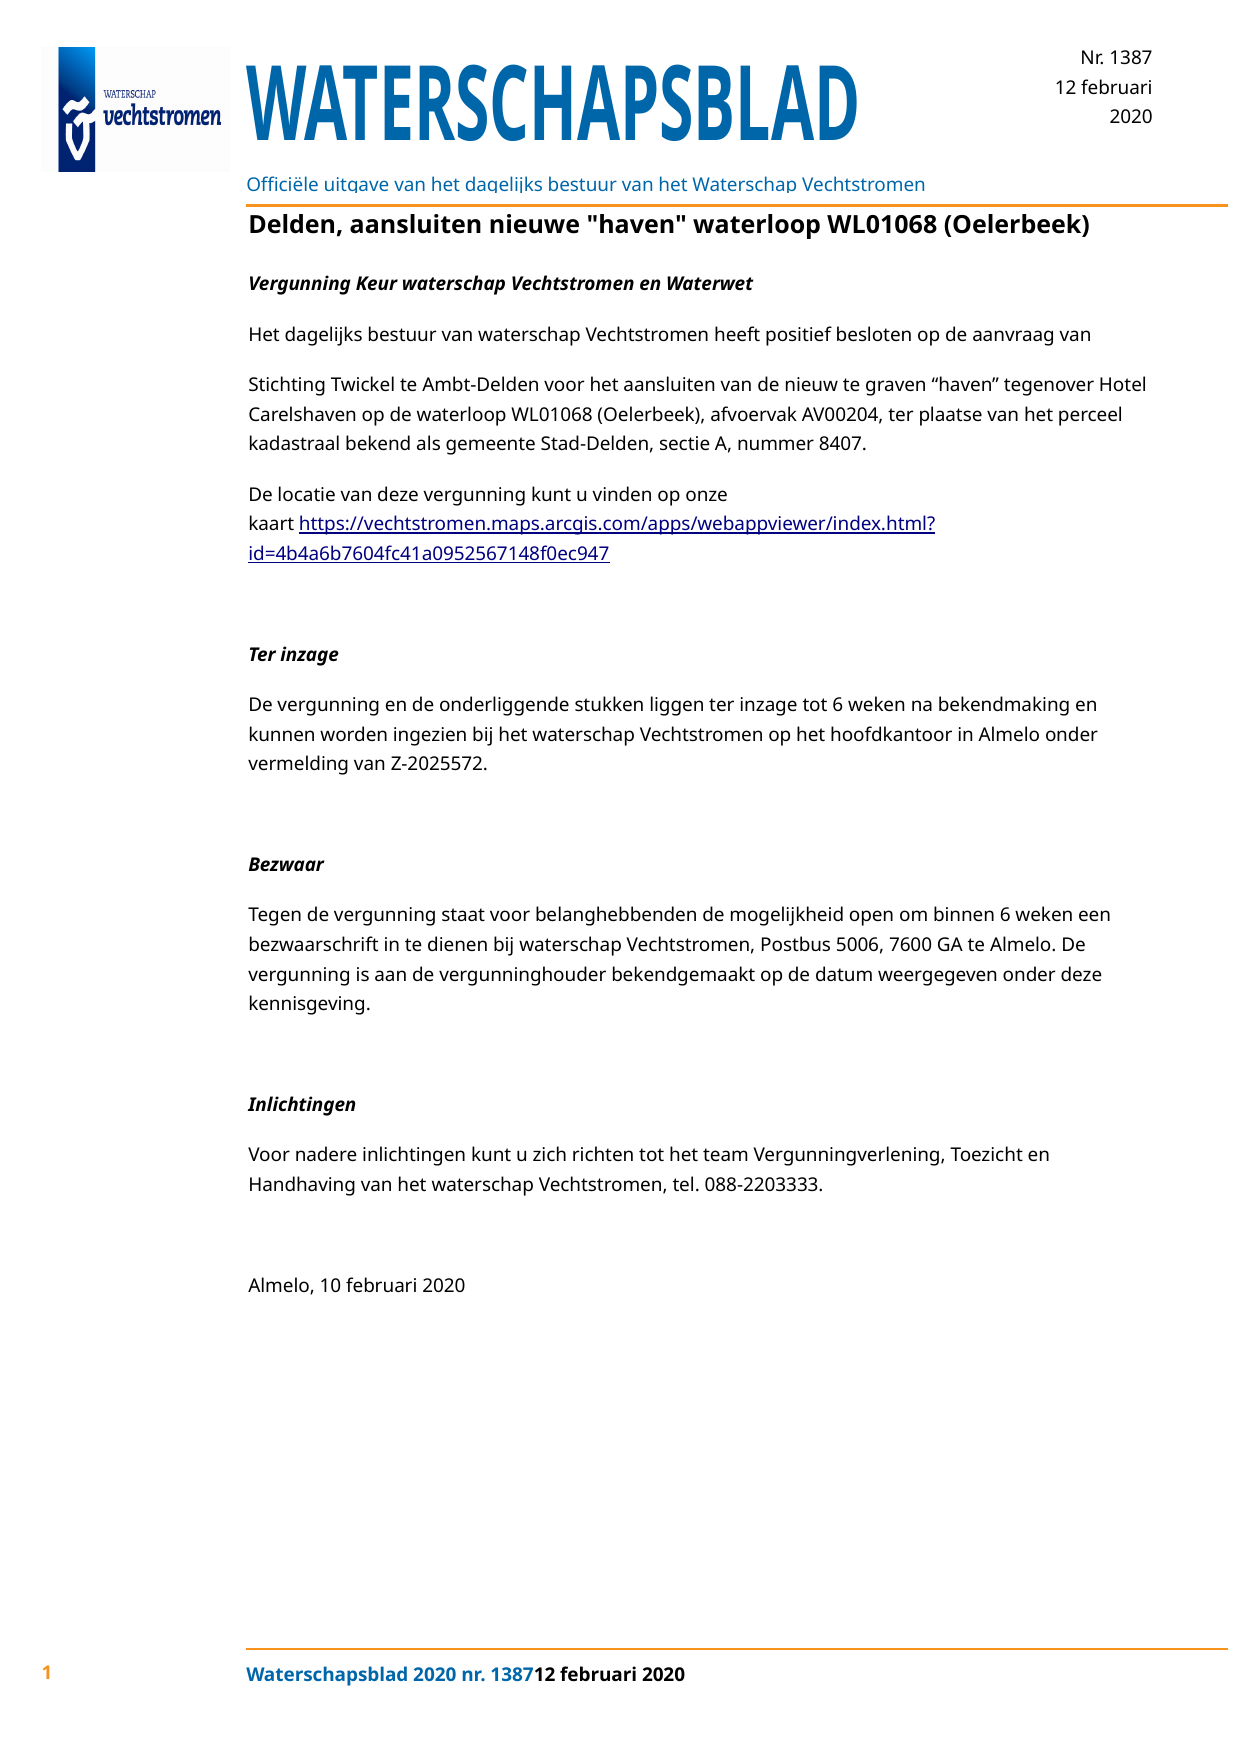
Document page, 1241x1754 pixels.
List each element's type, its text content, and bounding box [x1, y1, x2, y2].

text Bezwaar [248, 851, 1152, 877]
text Delden, aansluiten nieuwe "haven" waterloop WL01068 (Oelerbeek) [248, 207, 1152, 241]
text Ter inzage [248, 641, 1152, 666]
text Het dagelijks bestuur van waterschap Vechtstromen heeft positief besloten op de aanvraag van [248, 321, 1152, 346]
text De vergunning en de onderliggende stukken liggen ter inzage tot 6 weken na bekendmaking en kunnen worden ingezien bij het waterschap Vechtstromen op het hoofdkantoor in Almelo onder vermelding van Z-2025572. [248, 691, 1152, 776]
text Almelo, 10 februari 2020 [248, 1272, 1152, 1298]
text Tegen de vergunning staat voor belanghebbenden de mogelijkheid open om binnen 6 weken een bezwaarschrift in te dienen bij waterschap Vechtstromen, Postbus 5006, 7600 GA te Almelo. De vergunning is aan de vergunninghouder bekendgemaakt op de datum weergegeven onder deze kennisgeving. [248, 902, 1152, 1016]
picture [41, 47, 231, 172]
text De locatie van deze vergunning kunt u vinden op onze kaart https://vechtstromen.maps.arcgis.com/apps/webappviewer/index.html?id=4b4a6b7604fc41a0952567148f0ec947 [248, 481, 1152, 566]
text Inlichtingen [248, 1091, 1152, 1117]
text Stichting Twickel te Ambt-Delden voor het aansluiten van de nieuw te graven “haven” tegenover Hotel Carelshaven op de waterloop WL01068 (Oelerbeek), afvoervak AV00204, ter plaatse van het perceel kadastraal bekend als gemeente Stad-Delden, sectie A, nummer 8407. [248, 371, 1152, 456]
text Voor nadere inlichtingen kunt u zich richten tot het team Vergunningverlening, Toezicht en Handhaving van het waterschap Vechtstromen, tel. 088-2203333. [248, 1142, 1152, 1197]
text Vergunning Keur waterschap Vechtstromen en Waterwet [248, 270, 1152, 296]
